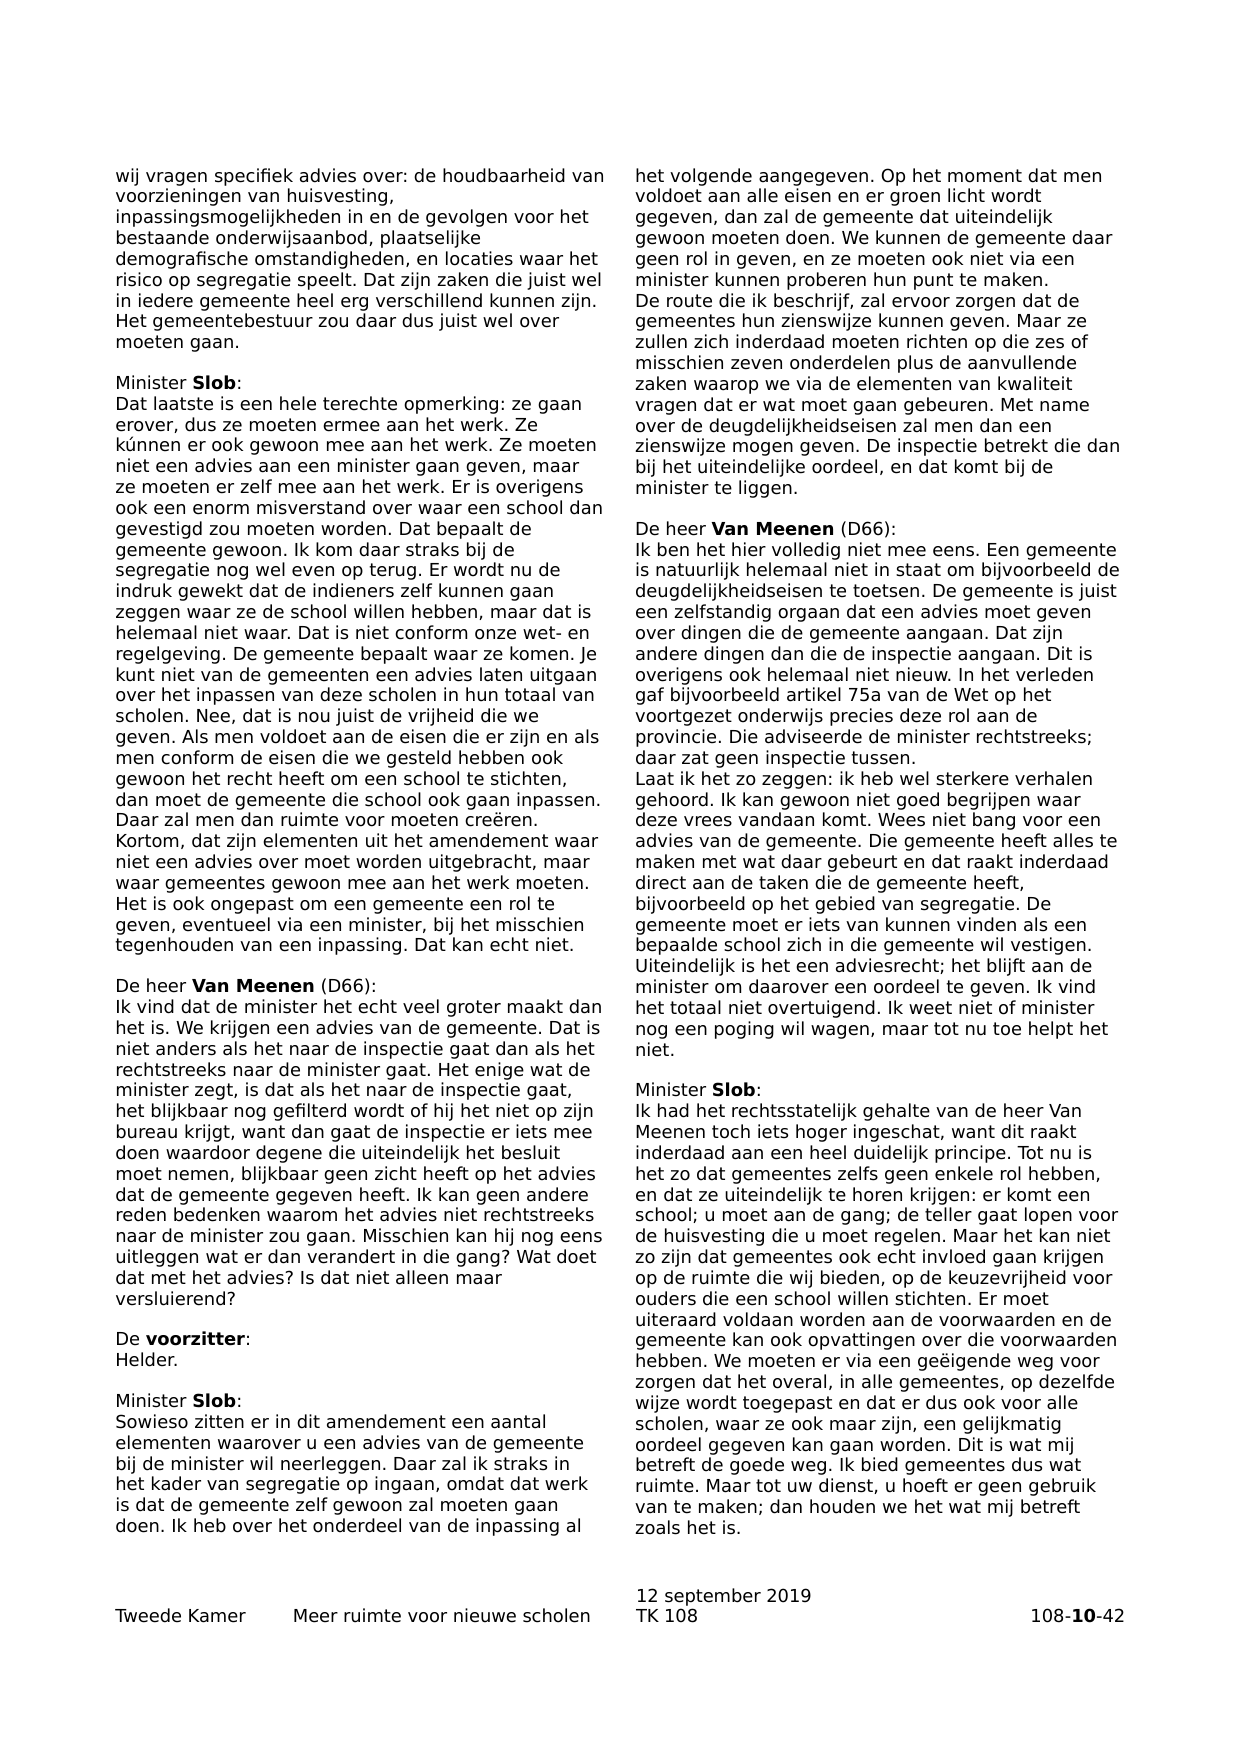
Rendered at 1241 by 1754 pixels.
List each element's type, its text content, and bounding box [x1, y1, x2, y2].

text Minister Slob: [115, 373, 605, 393]
text Ik had het rechtsstatelijk gehalte van de heer Van Meenen toch iets hoger ingeschat, want dit raakt inderdaad aan een heel duidelijk principe. Tot nu is het zo dat gemeentes zelfs geen enkele rol hebben, en dat ze uiteindelijk te horen krijgen: er komt een school; u moet aan de gang; de teller gaat lopen voor de huisvesting die u moet regelen. Maar het kan niet zo zijn dat gemeentes ook echt invloed gaan krijgen op de ruimte die wij bieden, op de keuzevrijheid voor ouders die een school willen stichten. Er moet uiteraard voldaan worden aan de voorwaarden en de gemeente kan ook opvattingen over die voorwaarden hebben. We moeten er via een geëigende weg voor zorgen dat het overal, in alle gemeentes, op dezelfde wijze wordt toegepast en dat er dus ook voor alle scholen, waar ze ook maar zijn, een gelijkmatig oordeel gegeven kan gaan worden. Dit is wat mij betreft de goede weg. Ik bied gemeentes dus wat ruimte. Maar tot uw dienst, u hoeft er geen gebruik van te maken; dan houden we het wat mij betreft zoals het is. [635, 1101, 1125, 1538]
text Laat ik het zo zeggen: ik heb wel sterkere verhalen gehoord. Ik kan gewoon niet goed begrijpen waar deze vrees vandaan komt. Wees niet bang voor een advies van de gemeente. Die gemeente heeft alles te maken met wat daar gebeurt en dat raakt inderdaad direct aan de taken die de gemeente heeft, bijvoorbeeld op het gebied van segregatie. De gemeente moet er iets van kunnen vinden als een bepaalde school zich in die gemeente wil vestigen. Uiteindelijk is het een adviesrecht; het blijft aan de minister om daarover een oordeel te geven. Ik vind het totaal niet overtuigend. Ik weet niet of minister nog een poging wil wagen, maar tot nu toe helpt het niet. [635, 768, 1125, 1060]
text Minister Slob: [635, 1080, 1125, 1101]
text het volgende aangegeven. Op het moment dat men voldoet aan alle eisen en er groen licht wordt gegeven, dan zal de gemeente dat uiteindelijk gewoon moeten doen. We kunnen de gemeente daar geen rol in geven, en ze moeten ook niet via een minister kunnen proberen hun punt te maken. [635, 165, 1125, 290]
text De route die ik beschrijf, zal ervoor zorgen dat de gemeentes hun zienswijze kunnen geven. Maar ze zullen zich inderdaad moeten richten op die zes of misschien zeven onderdelen plus de aanvullende zaken waarop we via de elementen van kwaliteit vragen dat er wat moet gaan gebeuren. Met name over de deugdelijkheidseisen zal men dan een zienswijze mogen geven. De inspectie betrekt die dan bij het uiteindelijke oordeel, en dat komt bij de minister te liggen. [635, 290, 1125, 499]
text Minister Slob: [115, 1391, 605, 1412]
text De heer Van Meenen (D66): [115, 976, 605, 997]
text Ik ben het hier volledig niet mee eens. Een gemeente is natuurlijk helemaal niet in staat om bijvoorbeeld de deugdelijkheidseisen te toetsen. De gemeente is juist een zelfstandig orgaan dat een advies moet geven over dingen die de gemeente aangaan. Dat zijn andere dingen dan die de inspectie aangaan. Dit is overigens ook helemaal niet nieuw. In het verleden gaf bijvoorbeeld artikel 75a van de Wet op het voortgezet onderwijs precies deze rol aan de provincie. Die adviseerde de minister rechtstreeks; daar zat geen inspectie tussen. [635, 539, 1125, 768]
text Sowieso zitten er in dit amendement een aantal elementen waarover u een advies van de gemeente bij de minister wil neerleggen. Daar zal ik straks in het kader van segregatie op ingaan, omdat dat werk is dat de gemeente zelf gewoon zal moeten gaan doen. Ik heb over het onderdeel van de inpassing al [115, 1412, 605, 1537]
text De heer Van Meenen (D66): [635, 519, 1125, 539]
text Helder. [115, 1350, 605, 1371]
text Ik vind dat de minister het echt veel groter maakt dan het is. We krijgen een advies van de gemeente. Dat is niet anders als het naar de inspectie gaat dan als het rechtstreeks naar de minister gaat. Het enige wat de minister zegt, is dat als het naar de inspectie gaat, het blijkbaar nog gefilterd wordt of hij het niet op zijn bureau krijgt, want dan gaat de inspectie er iets mee doen waardoor degene die uiteindelijk het besluit moet nemen, blijkbaar geen zicht heeft op het advies dat de gemeente gegeven heeft. Ik kan geen andere reden bedenken waarom het advies niet rechtstreeks naar de minister zou gaan. Misschien kan hij nog eens uitleggen wat er dan verandert in die gang? Wat doet dat met het advies? Is dat niet alleen maar versluierend? [115, 997, 605, 1309]
text wij vragen specifiek advies over: de houdbaarheid van voorzieningen van huisvesting, inpassingsmogelijkheden in en de gevolgen voor het bestaande onderwijsaanbod, plaatselijke demografische omstandigheden, en locaties waar het risico op segregatie speelt. Dat zijn zaken die juist wel in iedere gemeente heel erg verschillend kunnen zijn. Het gemeentebestuur zou daar dus juist wel over moeten gaan. [115, 165, 605, 353]
text De voorzitter: [115, 1329, 605, 1350]
text Dat laatste is een hele terechte opmerking: ze gaan erover, dus ze moeten ermee aan het werk. Ze kúnnen er ook gewoon mee aan het werk. Ze moeten niet een advies aan een minister gaan geven, maar ze moeten er zelf mee aan het werk. Er is overigens ook een enorm misverstand over waar een school dan gevestigd zou moeten worden. Dat bepaalt de gemeente gewoon. Ik kom daar straks bij de segregatie nog wel even op terug. Er wordt nu de indruk gewekt dat de indieners zelf kunnen gaan zeggen waar ze de school willen hebben, maar dat is helemaal niet waar. Dat is niet conform onze wet- en regelgeving. De gemeente bepaalt waar ze komen. Je kunt niet van de gemeenten een advies laten uitgaan over het inpassen van deze scholen in hun totaal van scholen. Nee, dat is nou juist de vrijheid die we geven. Als men voldoet aan de eisen die er zijn en als men conform de eisen die we gesteld hebben ook gewoon het recht heeft om een school te stichten, dan moet de gemeente die school ook gaan inpassen. Daar zal men dan ruimte voor moeten creëren. [115, 393, 605, 831]
text Kortom, dat zijn elementen uit het amendement waar niet een advies over moet worden uitgebracht, maar waar gemeentes gewoon mee aan het werk moeten. Het is ook ongepast om een gemeente een rol te geven, eventueel via een minister, bij het misschien tegenhouden van een inpassing. Dat kan echt niet. [115, 831, 605, 956]
